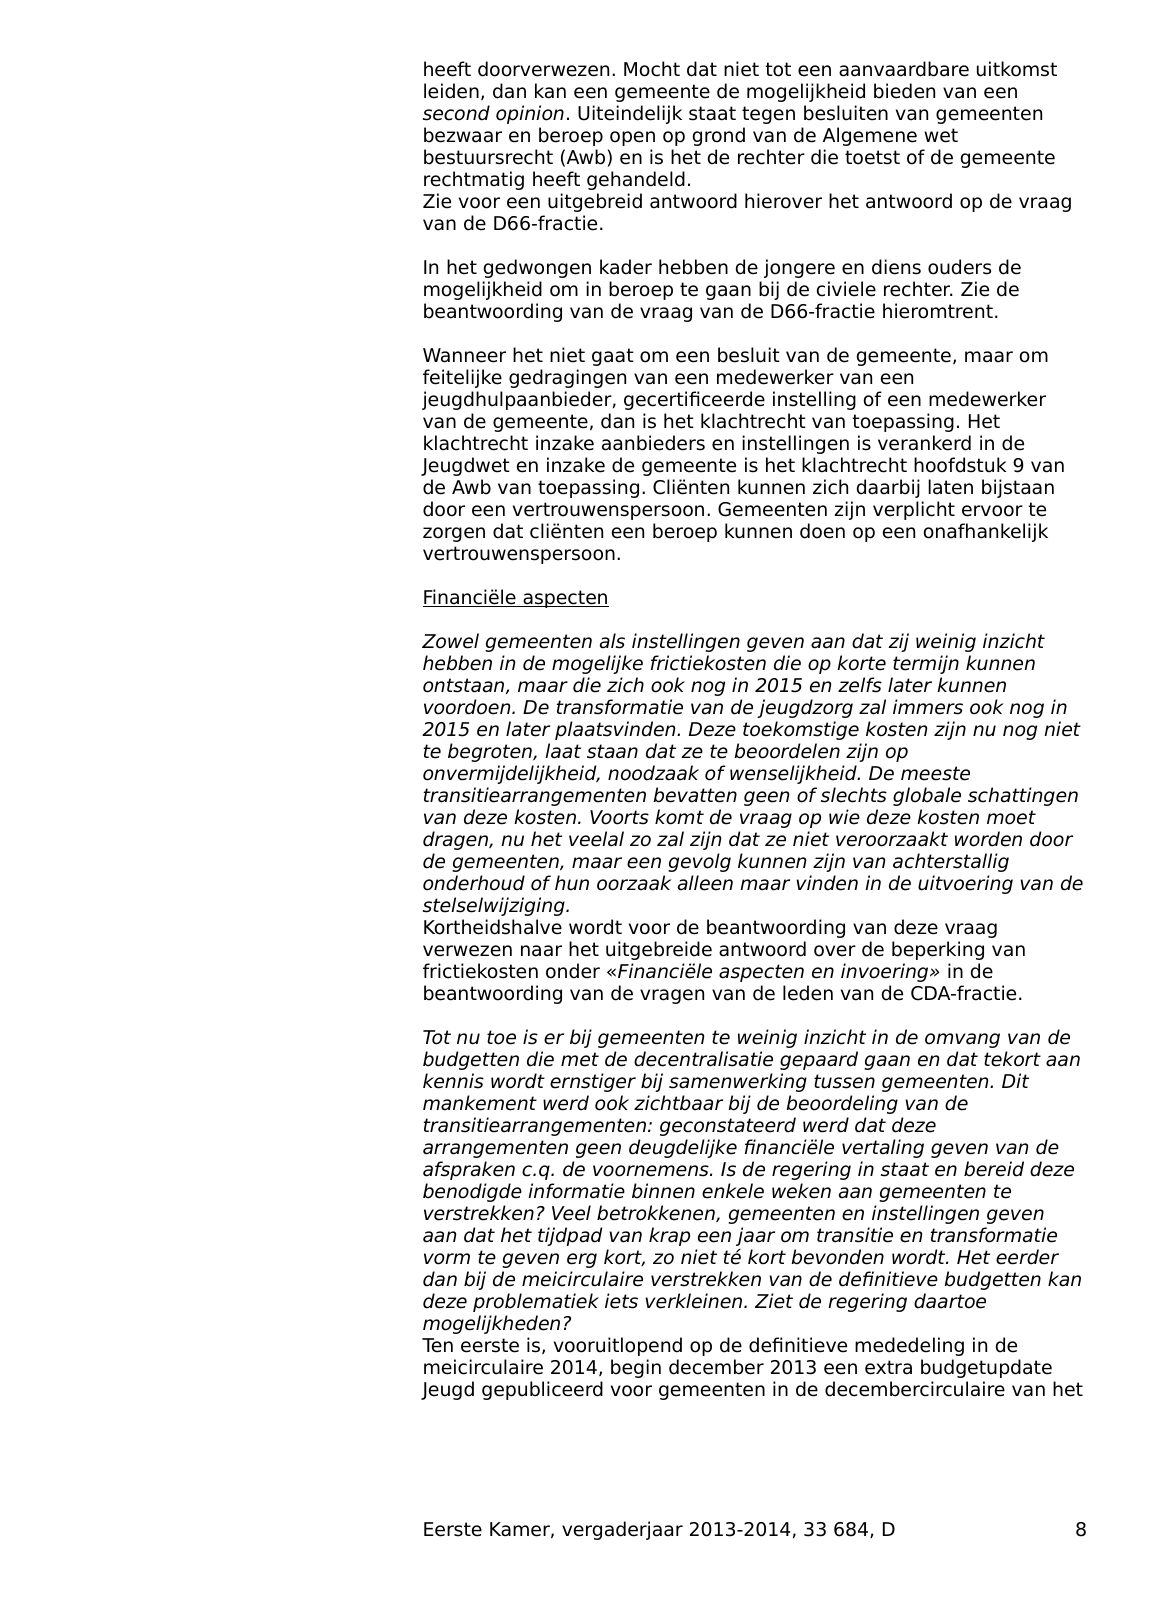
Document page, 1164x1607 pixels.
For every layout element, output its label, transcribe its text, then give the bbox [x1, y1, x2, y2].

text Zie voor een uitgebreid antwoord hierover het antwoord op de vraag van de D66-fractie. [422, 191, 1087, 235]
text Wanneer het niet gaat om een besluit van de gemeente, maar om feitelijke gedragingen van een medewerker van een jeugdhulpaanbieder, gecertificeerde instelling of een medewerker van de gemeente, dan is het klachtrecht van toepassing. Het klachtrecht inzake aanbieders en instellingen is verankerd in de Jeugdwet en inzake de gemeente is het klachtrecht hoofdstuk 9 van de Awb van toepassing. Cliënten kunnen zich daarbij laten bijstaan door een vertrouwenspersoon. Gemeenten zijn verplicht ervoor te zorgen dat cliënten een beroep kunnen doen op een onafhankelijk vertrouwenspersoon. [422, 345, 1087, 565]
text heeft doorverwezen. Mocht dat niet tot een aanvaardbare uitkomst leiden, dan kan een gemeente de mogelijkheid bieden van een second opinion. Uiteindelijk staat tegen besluiten van gemeenten bezwaar en beroep open op grond van de Algemene wet bestuursrecht (Awb) en is het de rechter die toetst of de gemeente rechtmatig heeft gehandeld. [422, 59, 1087, 191]
text Kortheidshalve wordt voor de beantwoording van deze vraag verwezen naar het uitgebreide antwoord over de beperking van frictiekosten onder «Financiële aspecten en invoering» in de beantwoording van de vragen van de leden van de CDA-fractie. [422, 917, 1087, 1005]
text Zowel gemeenten als instellingen geven aan dat zij weinig inzicht hebben in de mogelijke frictiekosten die op korte termijn kunnen ontstaan, maar die zich ook nog in 2015 en zelfs later kunnen voordoen. De transformatie van de jeugdzorg zal immers ook nog in 2015 en later plaatsvinden. Deze toekomstige kosten zijn nu nog niet te begroten, laat staan dat ze te beoordelen zijn op onvermijdelijkheid, noodzaak of wenselijkheid. De meeste transitiearrangementen bevatten geen of slechts globale schattingen van deze kosten. Voorts komt de vraag op wie deze kosten moet dragen, nu het veelal zo zal zijn dat ze niet veroorzaakt worden door de gemeenten, maar een gevolg kunnen zijn van achterstallig onderhoud of hun oorzaak alleen maar vinden in de uitvoering van de stelselwijziging. [422, 631, 1087, 917]
subtitle Financiële aspecten [422, 587, 1087, 609]
text Tot nu toe is er bij gemeenten te weinig inzicht in de omvang van de budgetten die met de decentralisatie gepaard gaan en dat tekort aan kennis wordt ernstiger bij samenwerking tussen gemeenten. Dit mankement werd ook zichtbaar bij de beoordeling van de transitiearrangementen: geconstateerd werd dat deze arrangementen geen deugdelijke financiële vertaling geven van de afspraken c.q. de voornemens. Is de regering in staat en bereid deze benodigde informatie binnen enkele weken aan gemeenten te verstrekken? Veel betrokkenen, gemeenten en instellingen geven aan dat het tijdpad van krap een jaar om transitie en transformatie vorm te geven erg kort, zo niet té kort bevonden wordt. Het eerder dan bij de meicirculaire verstrekken van de definitieve budgetten kan deze problematiek iets verkleinen. Ziet de regering daartoe mogelijkheden? [422, 1027, 1087, 1335]
text In het gedwongen kader hebben de jongere en diens ouders de mogelijkheid om in beroep te gaan bij de civiele rechter. Zie de beantwoording van de vraag van de D66-fractie hieromtrent. [422, 257, 1087, 323]
text Ten eerste is, vooruitlopend op de definitieve mededeling in de meicirculaire 2014, begin december 2013 een extra budgetupdate Jeugd gepubliceerd voor gemeenten in de decembercirculaire van het [422, 1335, 1087, 1401]
